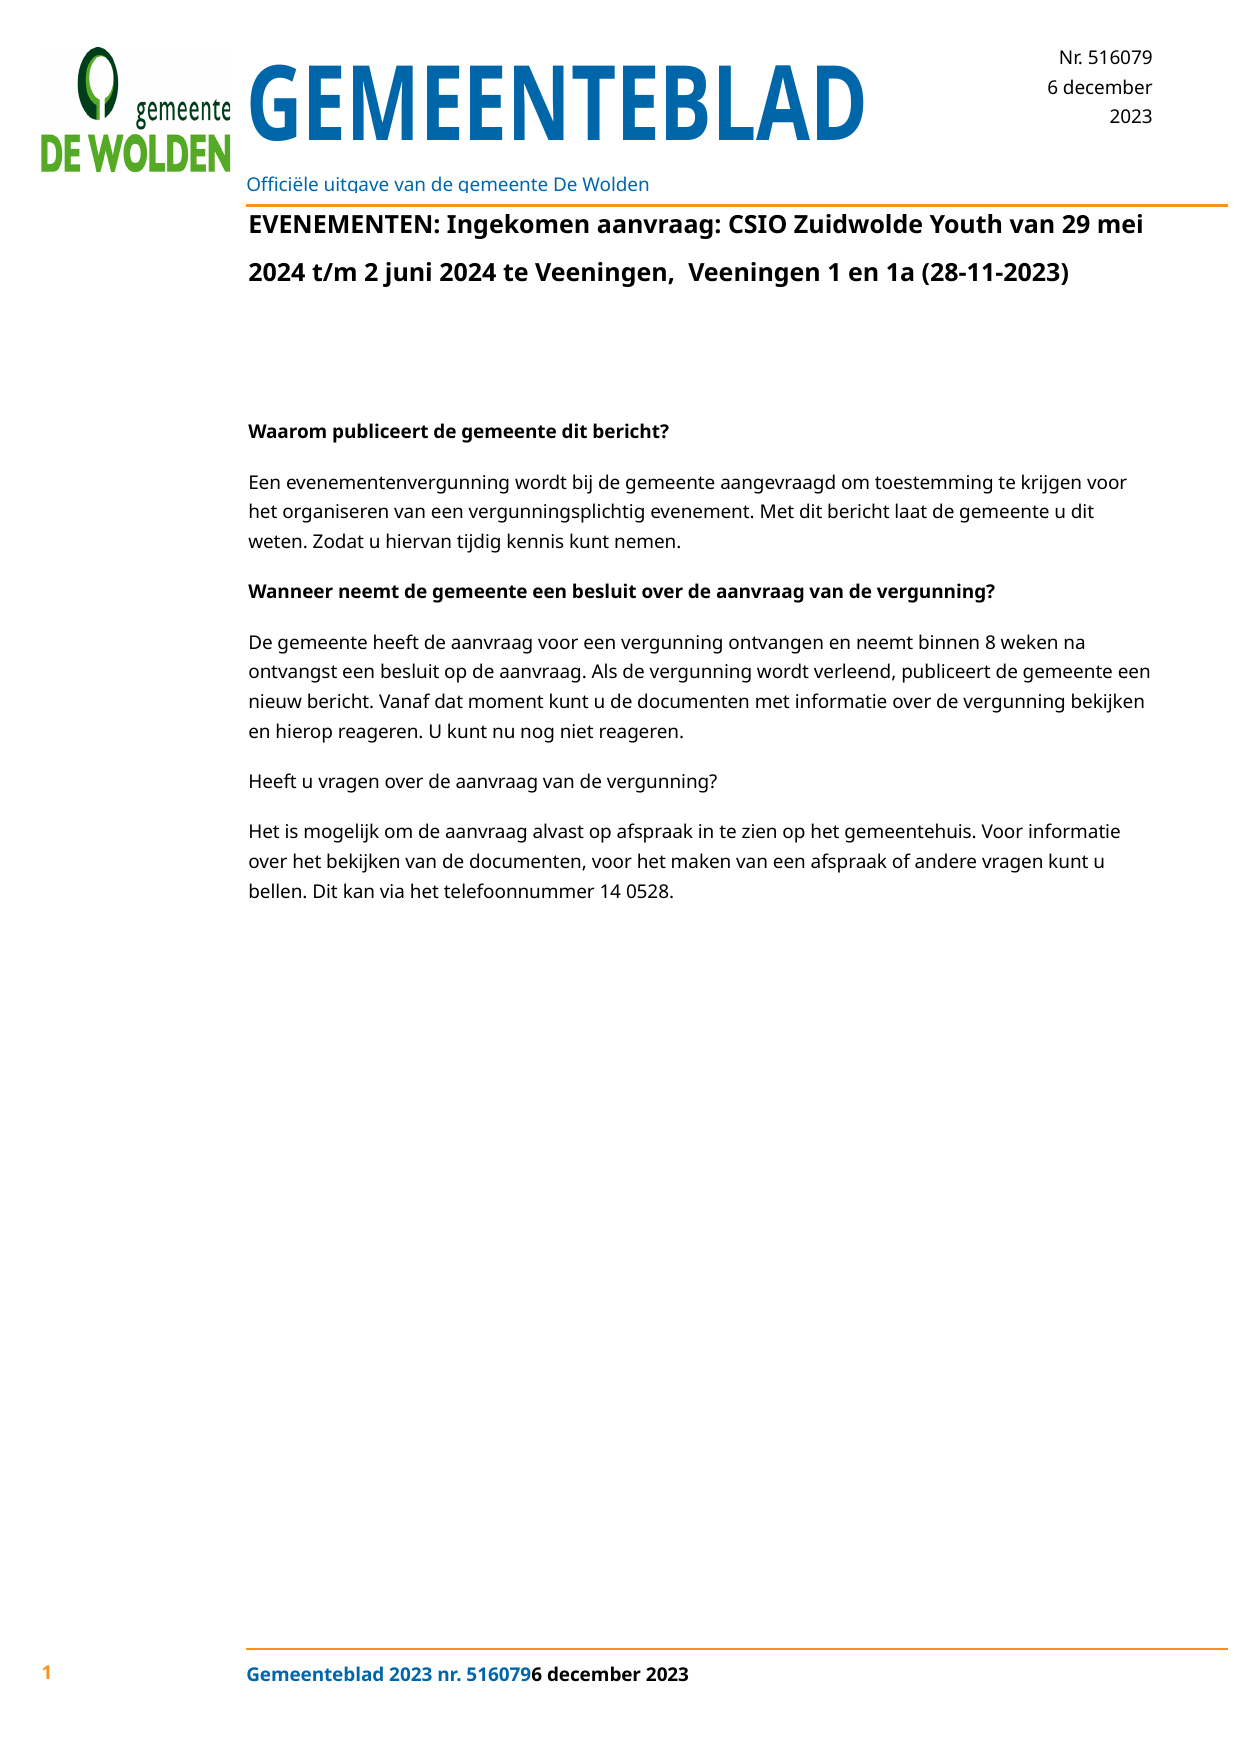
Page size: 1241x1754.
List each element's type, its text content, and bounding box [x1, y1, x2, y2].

text Wanneer neemt de gemeente een besluit over de aanvraag van de vergunning? [248, 579, 1152, 604]
picture [41, 47, 231, 172]
text Het is mogelijk om de aanvraag alvast op afspraak in te zien op het gemeentehuis. Voor informatie over het bekijken van de documenten, voor het maken van een afspraak of andere vragen kunt u bellen. Dit kan via het telefoonnummer 14 0528. [248, 819, 1152, 904]
text Heeft u vragen over de aanvraag van de vergunning? [248, 768, 1152, 794]
text De gemeente heeft de aanvraag voor een vergunning ontvangen en neemt binnen 8 weken na ontvangst een besluit op de aanvraag. Als de vergunning wordt verleend, publiceert de gemeente een nieuw bericht. Vanaf dat moment kunt u de documenten met informatie over de vergunning bekijken en hierop reageren. U kunt nu nog niet reageren. [248, 629, 1152, 744]
text Een evenementenvergunning wordt bij de gemeente aangevraagd om toestemming te krijgen voor het organiseren van een vergunningsplichtig evenement. Met dit bericht laat de gemeente u dit weten. Zodat u hiervan tijdig kennis kunt nemen. [248, 469, 1152, 554]
text EVENEMENTEN: Ingekomen aanvraag: CSIO Zuidwolde Youth van 29 mei 2024 t/m 2 juni 2024 te Veeningen, Veeningen 1 en 1a (28-11-2023) [248, 207, 1152, 288]
text Waarom publiceert de gemeente dit bericht? [248, 419, 1152, 444]
